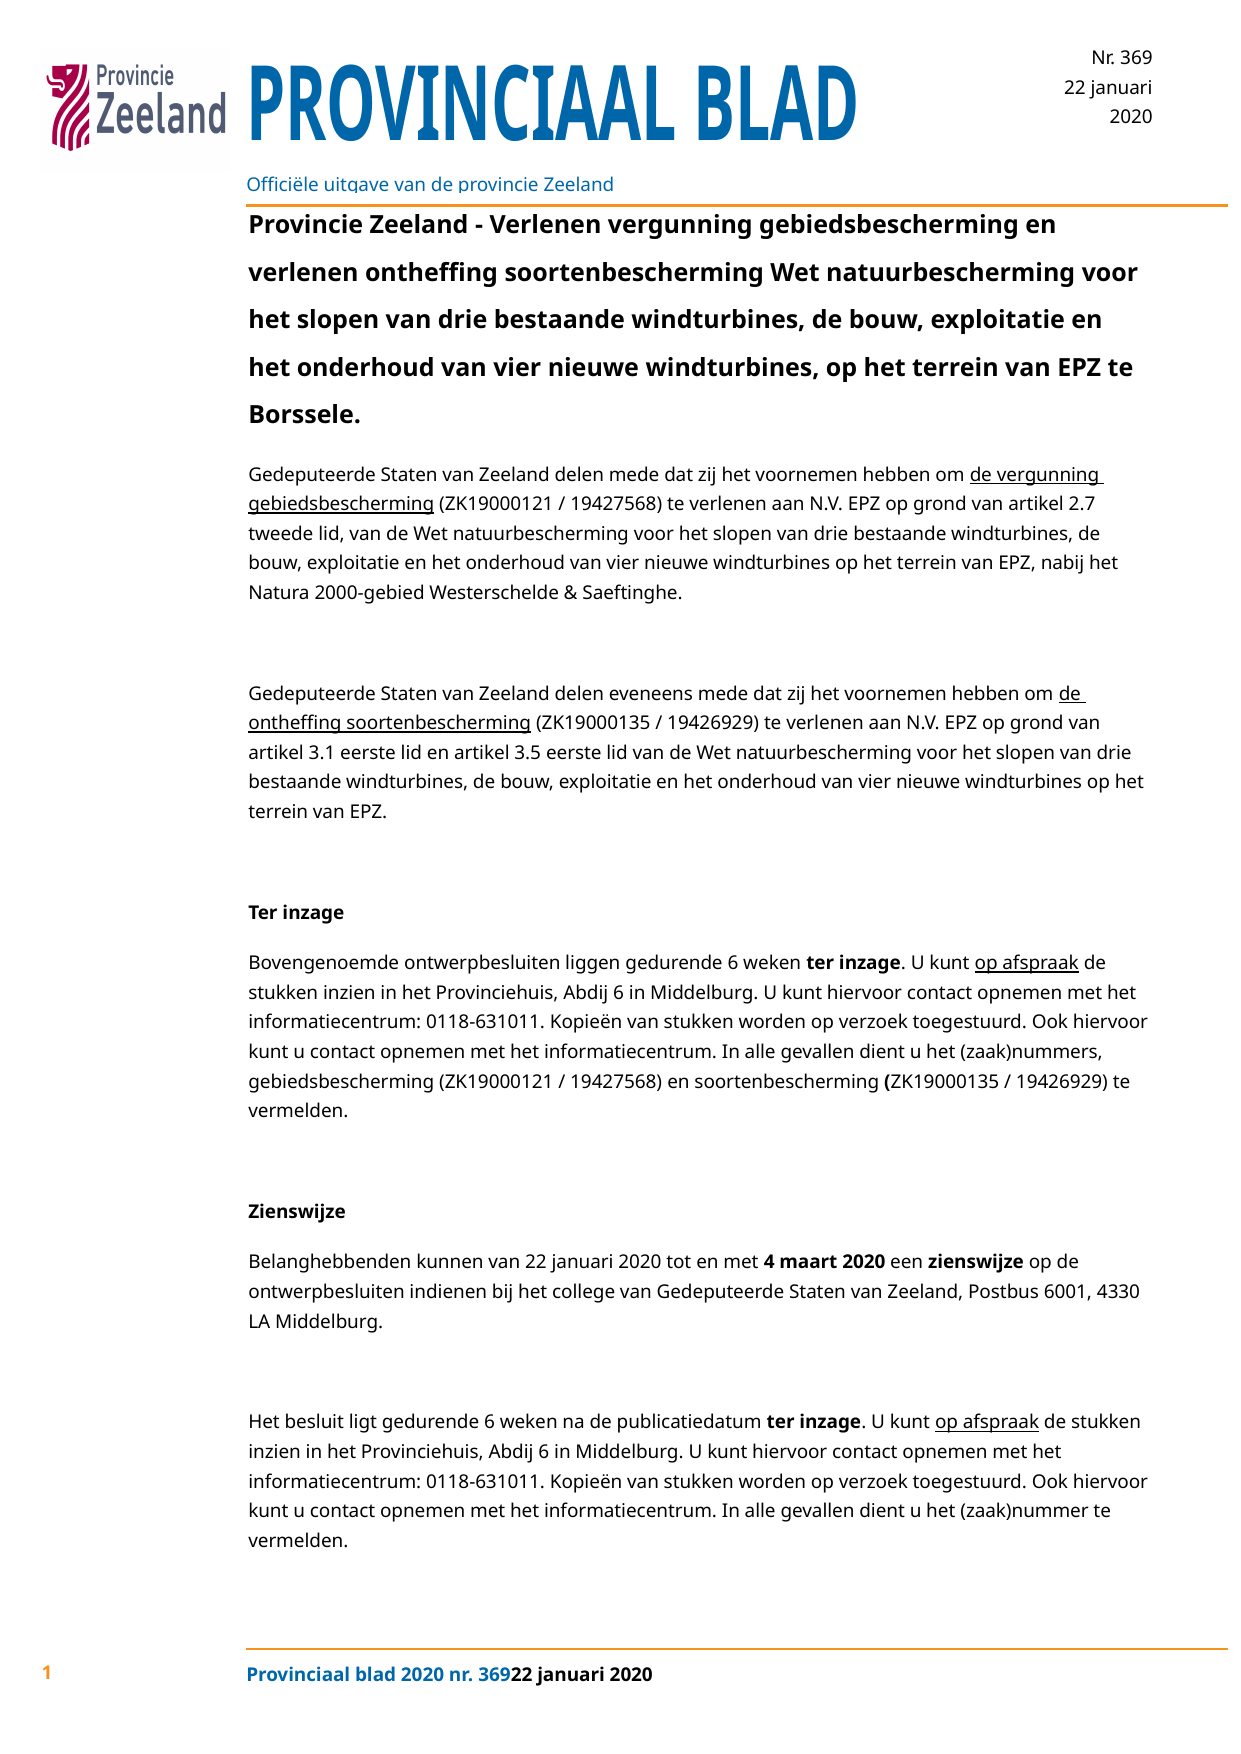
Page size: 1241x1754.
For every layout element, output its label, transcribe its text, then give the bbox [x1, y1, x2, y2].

picture [41, 47, 231, 172]
text Ter inzage [248, 899, 1152, 925]
text Belanghebbenden kunnen van 22 januari 2020 tot en met 4 maart 2020 een zienswijze op de ontwerpbesluiten indienen bij het college van Gedeputeerde Staten van Zeeland, Postbus 6001, 4330 LA Middelburg. [248, 1249, 1152, 1333]
text Zienswijze [248, 1198, 1152, 1224]
text Gedeputeerde Staten van Zeeland delen mede dat zij het voornemen hebben om de vergunning gebiedsbescherming (ZK19000121 / 19427568) te verlenen aan N.V. EPZ op grond van artikel 2.7 tweede lid, van de Wet natuurbescherming voor het slopen van drie bestaande windturbines, de bouw, exploitatie en het onderhoud van vier nieuwe windturbines op het terrein van EPZ, nabij het Natura 2000-gebied Westerschelde & Saeftinghe. [248, 461, 1152, 605]
text Gedeputeerde Staten van Zeeland delen eveneens mede dat zij het voornemen hebben om de ontheffing soortenbescherming (ZK19000135 / 19426929) te verlenen aan N.V. EPZ op grond van artikel 3.1 eerste lid en artikel 3.5 eerste lid van de Wet natuurbescherming voor het slopen van drie bestaande windturbines, de bouw, exploitatie en het onderhoud van vier nieuwe windturbines op het terrein van EPZ. [248, 680, 1152, 824]
text Het besluit ligt gedurende 6 weken na de publicatiedatum ter inzage. U kunt op afspraak de stukken inzien in het Provinciehuis, Abdij 6 in Middelburg. U kunt hiervoor contact opnemen met het informatiecentrum: 0118-631011. Kopieën van stukken worden op verzoek toegestuurd. Ook hiervoor kunt u contact opnemen met het informatiecentrum. In alle gevallen dient u het (zaak)nummer te vermelden. [248, 1409, 1152, 1553]
text Provincie Zeeland - Verlenen vergunning gebiedsbescherming en verlenen ontheffing soortenbescherming Wet natuurbescherming voor het slopen van drie bestaande windturbines, de bouw, exploitatie en het onderhoud van vier nieuwe windturbines, op het terrein van EPZ te Borssele. [248, 207, 1152, 431]
text Bovengenoemde ontwerpbesluiten liggen gedurende 6 weken ter inzage. U kunt op afspraak de stukken inzien in het Provinciehuis, Abdij 6 in Middelburg. U kunt hiervoor contact opnemen met het informatiecentrum: 0118-631011. Kopieën van stukken worden op verzoek toegestuurd. Ook hiervoor kunt u contact opnemen met het informatiecentrum. In alle gevallen dient u het (zaak)nummers, gebiedsbescherming (ZK19000121 / 19427568) en soortenbescherming (ZK19000135 / 19426929) te vermelden. [248, 949, 1152, 1123]
